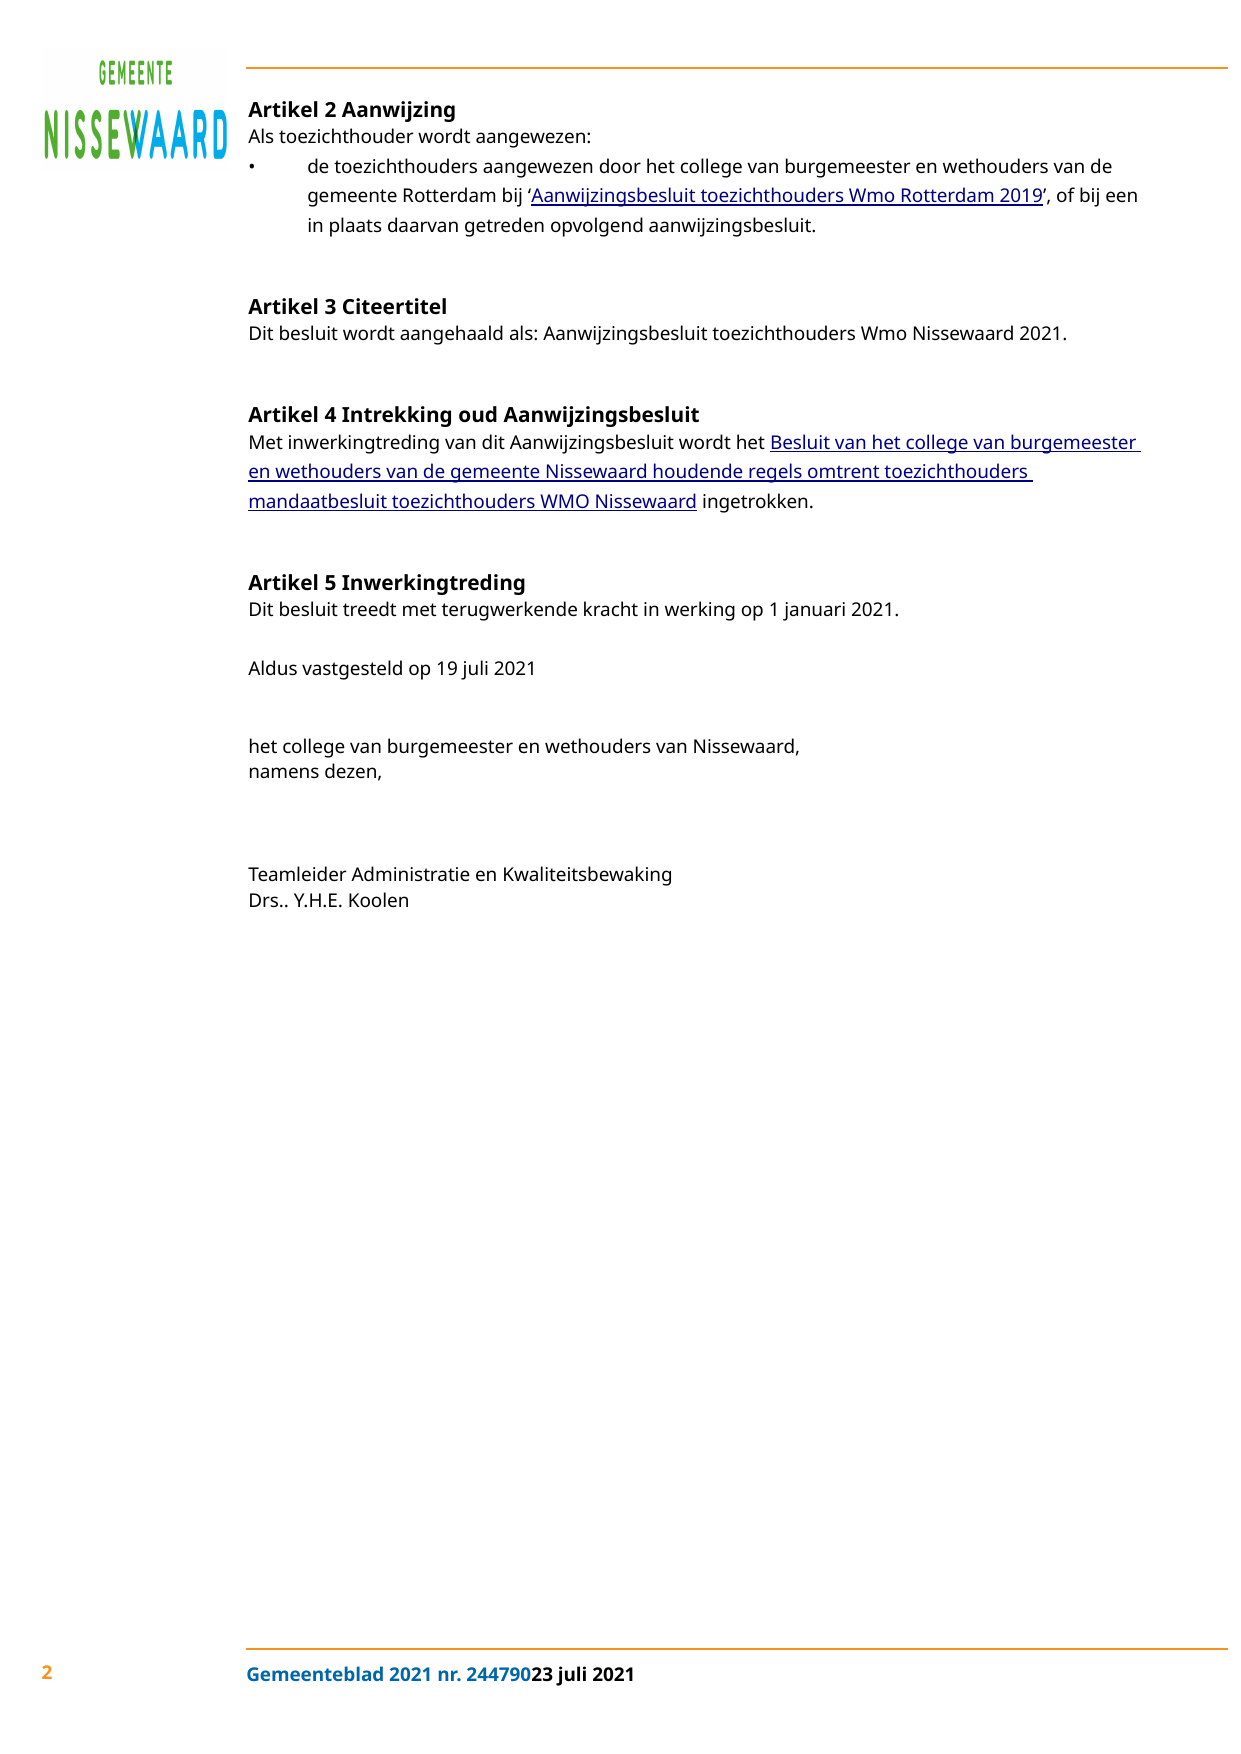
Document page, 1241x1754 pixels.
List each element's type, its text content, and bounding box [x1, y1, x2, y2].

text Artikel 3 Citeertitel [248, 292, 1152, 320]
text Teamleider Administratie en Kwaliteitsbewaking [248, 861, 1152, 887]
text Artikel 5 Inwerkingtreding [248, 568, 1152, 596]
picture [41, 47, 231, 172]
text Artikel 4 Intrekking oud Aanwijzingsbesluit [248, 400, 1152, 429]
text Drs.. Y.H.E. Koolen [248, 887, 1152, 913]
text Artikel 2 Aanwijzing [248, 95, 1152, 123]
text Dit besluit treedt met terugwerkende kracht in werking op 1 januari 2021. [248, 596, 1152, 622]
text namens dezen, [248, 758, 1152, 784]
text Als toezichthouder wordt aangewezen: [248, 123, 1152, 149]
text Met inwerkingtreding van dit Aanwijzingsbesluit wordt het Besluit van het college van burgemeester en wethouders van de gemeente Nissewaard houdende regels omtrent toezichthouders mandaatbesluit toezichthouders WMO Nissewaard ingetrokken. [248, 429, 1152, 514]
list de toezichthouders aangewezen door het college van burgemeester en wethouders van de gemeente Rotterdam bij ‘Aanwijzingsbesluit toezichthouders Wmo Rotterdam 2019’, of bij een in plaats daarvan getreden opvolgend aanwijzingsbesluit. [248, 153, 1152, 238]
text het college van burgemeester en wethouders van Nissewaard, [248, 733, 1152, 758]
text Aldus vastgesteld op 19 juli 2021 [248, 656, 1152, 681]
text Dit besluit wordt aangehaald als: Aanwijzingsbesluit toezichthouders Wmo Nissewaard 2021. [248, 320, 1152, 346]
